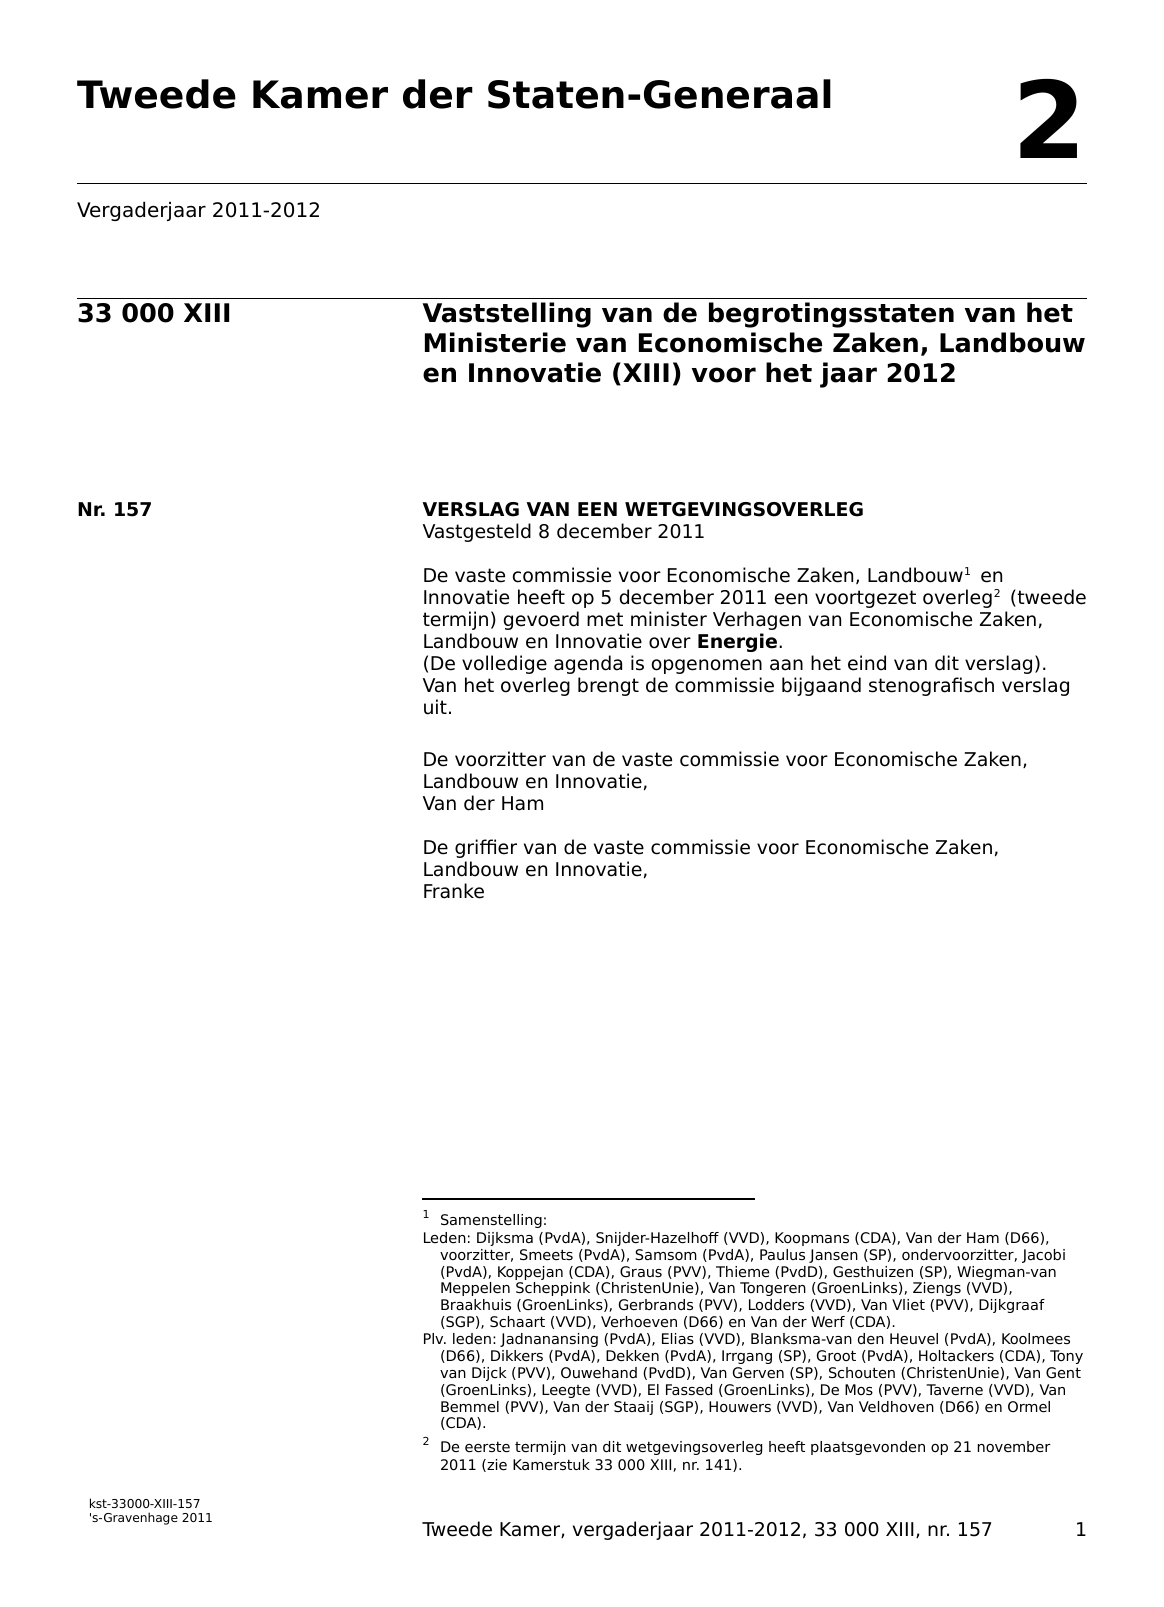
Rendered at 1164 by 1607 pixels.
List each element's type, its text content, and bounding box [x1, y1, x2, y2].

text Leden: Dijksma (PvdA), Snijder-Hazelhoff (VVD), Koopmans (CDA), Van der Ham (D66), voorzitter, Smeets (PvdA), Samsom (PvdA), Paulus Jansen (SP), ondervoorzitter, Jacobi (PvdA), Koppejan (CDA), Graus (PVV), Thieme (PvdD), Gesthuizen (SP), Wiegman-van Meppelen Scheppink (ChristenUnie), Van Tongeren (GroenLinks), Ziengs (VVD), Braakhuis (GroenLinks), Gerbrands (PVV), Lodders (VVD), Van Vliet (PVV), Dijkgraaf (SGP), Schaart (VVD), Verhoeven (D66) en Van der Werf (CDA). [422, 1230, 1087, 1331]
text De eerste termijn van dit wetgevingsoverleg heeft plaatsgevonden op 21 november 2011 (zie Kamerstuk 33 000 XIII, nr. 141). [422, 1435, 1087, 1474]
text Samenstelling: [422, 1208, 1087, 1230]
text kst-33000-XIII-157 [88, 1497, 323, 1511]
text Van het overleg brengt de commissie bijgaand stenografisch verslag uit. [422, 675, 1087, 719]
text Vastgesteld 8 december 2011 [422, 521, 1087, 543]
table_header Tweede Kamer der Staten-Generaal [77, 59, 886, 183]
text Plv. leden: Jadnanansing (PvdA), Elias (VVD), Blanksma-van den Heuvel (PvdA), Koolmees (D66), Dikkers (PvdA), Dekken (PvdA), Irrgang (SP), Groot (PvdA), Holtackers (CDA), Tony van Dijck (PVV), Ouwehand (PvdD), Van Gerven (SP), Schouten (ChristenUnie), Van Gent (GroenLinks), Leegte (VVD), El Fassed (GroenLinks), De Mos (PVV), Taverne (VVD), Van Bemmel (PVV), Van der Staaij (SGP), Houwers (VVD), Van Veldhoven (D66) en Ormel (CDA). [422, 1331, 1087, 1432]
table_cell Vergaderjaar 2011-2012 [77, 184, 1087, 298]
text De voorzitter van de vaste commissie voor Economische Zaken, Landbouw en Innovatie, Van der Ham [422, 749, 1087, 815]
subtitle Nr. 157 VERSLAG VAN EEN WETGEVINGSOVERLEG [77, 499, 1087, 521]
text (De volledige agenda is opgenomen aan het eind van dit verslag). [422, 653, 1087, 675]
subtitle 33 000 XIII Vaststelling van de begrotingsstaten van het Ministerie van Economische Zaken, Landbouw en Innovatie (XIII) voor het jaar 2012 [77, 299, 1087, 388]
text De griffier van de vaste commissie voor Economische Zaken, Landbouw en Innovatie, Franke [422, 837, 1087, 903]
text De vaste commissie voor Economische Zaken, Landbouw en Innovatie heeft op 5 december 2011 een voortgezet overleg (tweede termijn) gevoerd met minister Verhagen van Economische Zaken, Landbouw en Innovatie over Energie. [422, 565, 1087, 653]
table_header 2 [886, 59, 1087, 183]
text 's-Gravenhage 2011 [88, 1511, 323, 1525]
